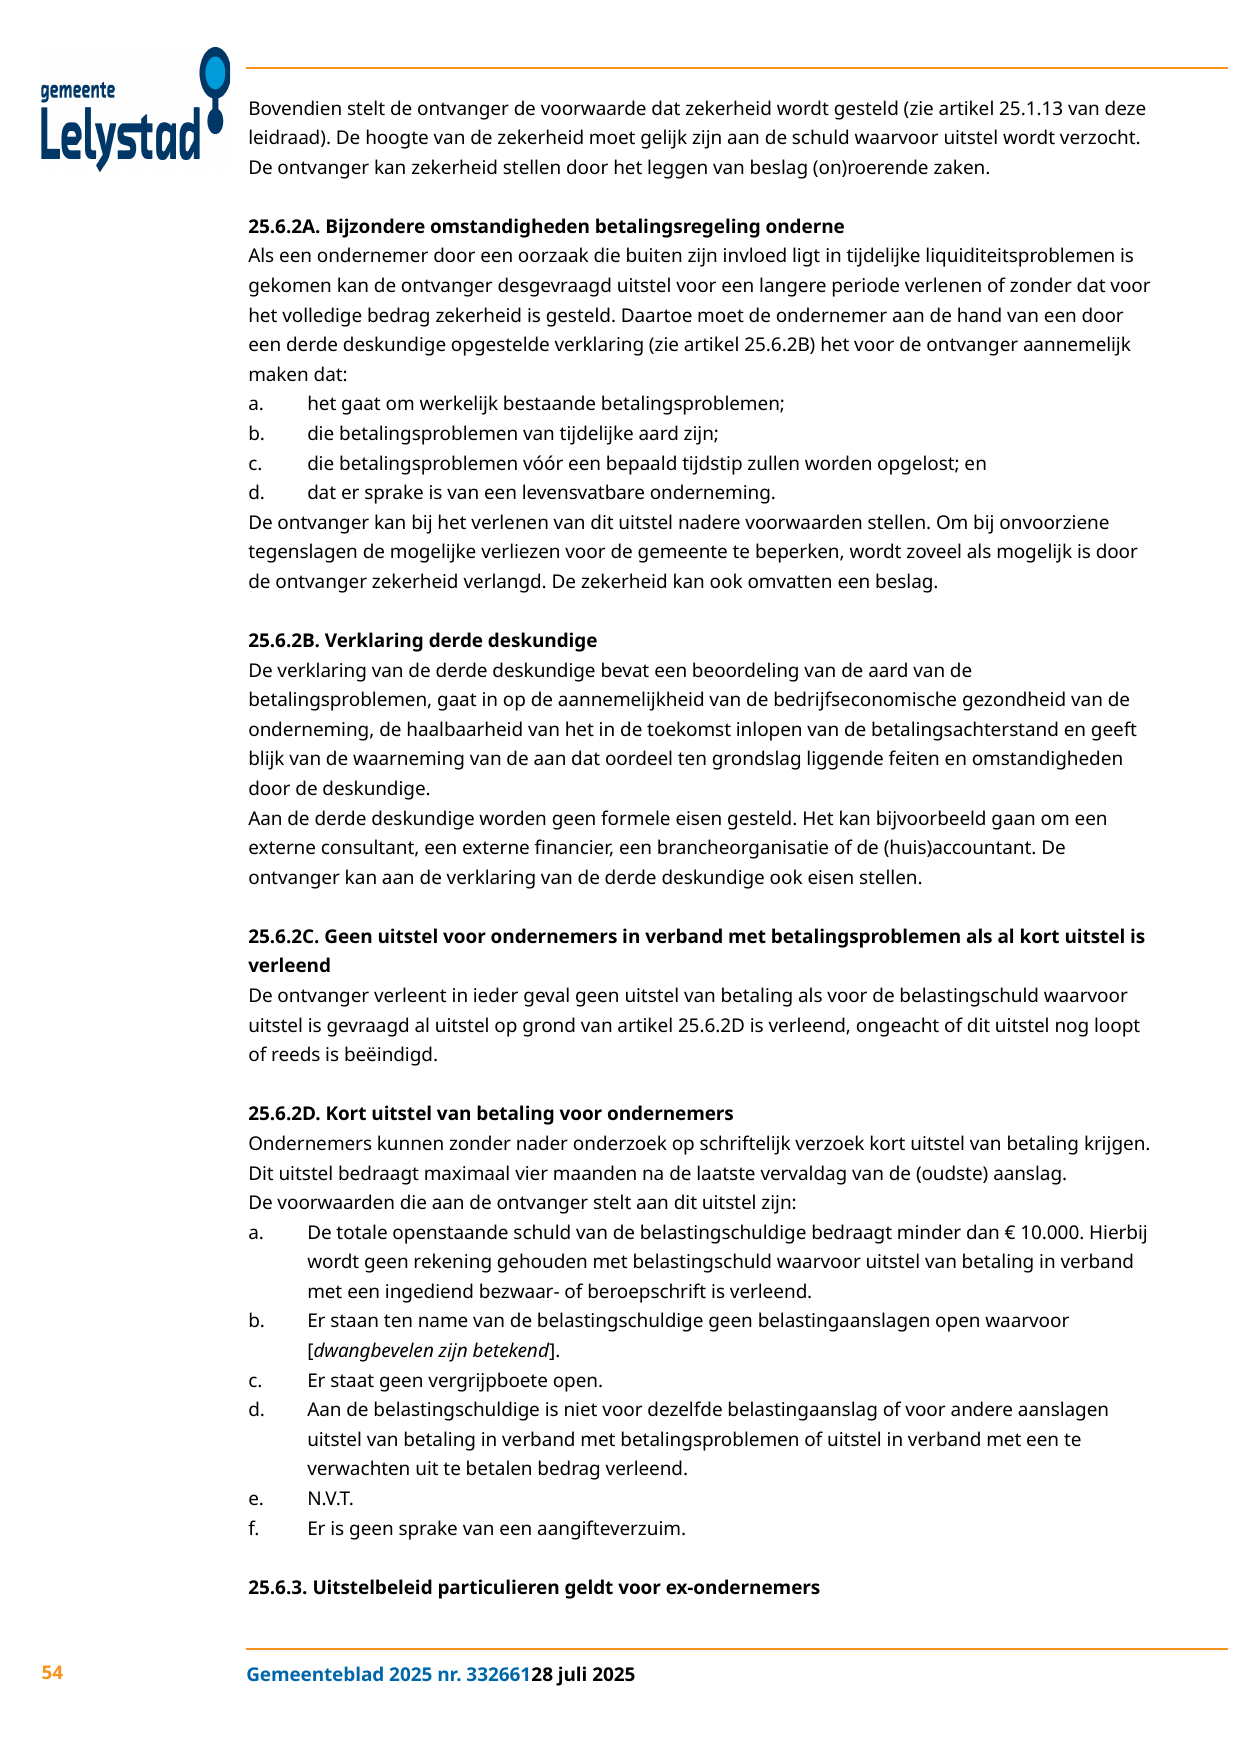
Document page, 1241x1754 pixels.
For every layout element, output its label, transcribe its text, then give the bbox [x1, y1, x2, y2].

list Er is geen sprake van een aangifteverzuim. [248, 1515, 1152, 1541]
text De ontvanger kan bij het verlenen van dit uitstel nadere voorwaarden stellen. Om bij onvoorziene tegenslagen de mogelijke verliezen voor de gemeente te beperken, wordt zoveel als mogelijk is door de ontvanger zekerheid verlangd. De zekerheid kan ook omvatten een beslag. [248, 509, 1152, 594]
text 25.6.2D. Kort uitstel van betaling voor ondernemers [248, 1101, 1152, 1126]
text De ontvanger verleent in ieder geval geen uitstel van betaling als voor de belastingschuld waarvoor uitstel is gevraagd al uitstel op grond van artikel 25.6.2D is verleend, ongeacht of dit uitstel nog loopt of reeds is beëindigd. [248, 982, 1152, 1067]
text 25.6.3. Uitstelbeleid particulieren geldt voor ex-ondernemers [248, 1574, 1152, 1600]
text Ondernemers kunnen zonder nader onderzoek op schriftelijk verzoek kort uitstel van betaling krijgen. Dit uitstel bedraagt maximaal vier maanden na de laatste vervaldag van de (oudste) aanslag. [248, 1130, 1152, 1186]
text Bovendien stelt de ontvanger de voorwaarde dat zekerheid wordt gesteld (zie artikel 25.1.13 van deze leidraad). De hoogte van de zekerheid moet gelijk zijn aan de schuld waarvoor uitstel wordt verzocht. De ontvanger kan zekerheid stellen door het leggen van beslag (on)roerende zaken. [248, 95, 1152, 180]
list die betalingsproblemen vóór een bepaald tijdstip zullen worden opgelost; en [248, 450, 1152, 476]
list dat er sprake is van een levensvatbare onderneming. [248, 479, 1152, 505]
text De verklaring van de derde deskundige bevat een beoordeling van de aard van de betalingsproblemen, gaat in op de aannemelijkheid van de bedrijfseconomische gezondheid van de onderneming, de haalbaarheid van het in de toekomst inlopen van de betalingsachterstand en geeft blijk van de waarneming van de aan dat oordeel ten grondslag liggende feiten en omstandigheden door de deskundige. [248, 657, 1152, 801]
text 25.6.2A. Bijzondere omstandigheden betalingsregeling onderne [248, 213, 1152, 239]
list die betalingsproblemen van tijdelijke aard zijn; [248, 420, 1152, 446]
text De voorwaarden die aan de ontvanger stelt aan dit uitstel zijn: [248, 1189, 1152, 1215]
list Aan de belastingschuldige is niet voor dezelfde belastingaanslag of voor andere aanslagen uitstel van betaling in verband met betalingsproblemen of uitstel in verband met een te verwachten uit te betalen bedrag verleend. [248, 1396, 1152, 1481]
text Aan de derde deskundige worden geen formele eisen gesteld. Het kan bijvoorbeeld gaan om een externe consultant, een externe financier, een brancheorganisatie of de (huis)accountant. De ontvanger kan aan de verklaring van de derde deskundige ook eisen stellen. [248, 805, 1152, 890]
picture [41, 47, 231, 172]
list Er staan ten name van de belastingschuldige geen belastingaanslagen open waarvoor [dwangbevelen zijn betekend]. [248, 1308, 1152, 1363]
list De totale openstaande schuld van de belastingschuldige bedraagt minder dan € 10.000. Hierbij wordt geen rekening gehouden met belastingschuld waarvoor uitstel van betaling in verband met een ingediend bezwaar- of beroepschrift is verleend. [248, 1219, 1152, 1304]
list N.V.T. [248, 1485, 1152, 1511]
text 25.6.2C. Geen uitstel voor ondernemers in verband met betalingsproblemen als al kort uitstel is verleend [248, 923, 1152, 978]
text Als een ondernemer door een oorzaak die buiten zijn invloed ligt in tijdelijke liquiditeitsproblemen is gekomen kan de ontvanger desgevraagd uitstel voor een langere periode verlenen of zonder dat voor het volledige bedrag zekerheid is gesteld. Daartoe moet de ondernemer aan de hand van een door een derde deskundige opgestelde verklaring (zie artikel 25.6.2B) het voor de ontvanger aannemelijk maken dat: [248, 243, 1152, 387]
list het gaat om werkelijk bestaande betalingsproblemen; [248, 391, 1152, 416]
text 25.6.2B. Verklaring derde deskundige [248, 627, 1152, 653]
list Er staat geen vergrijpboete open. [248, 1367, 1152, 1393]
